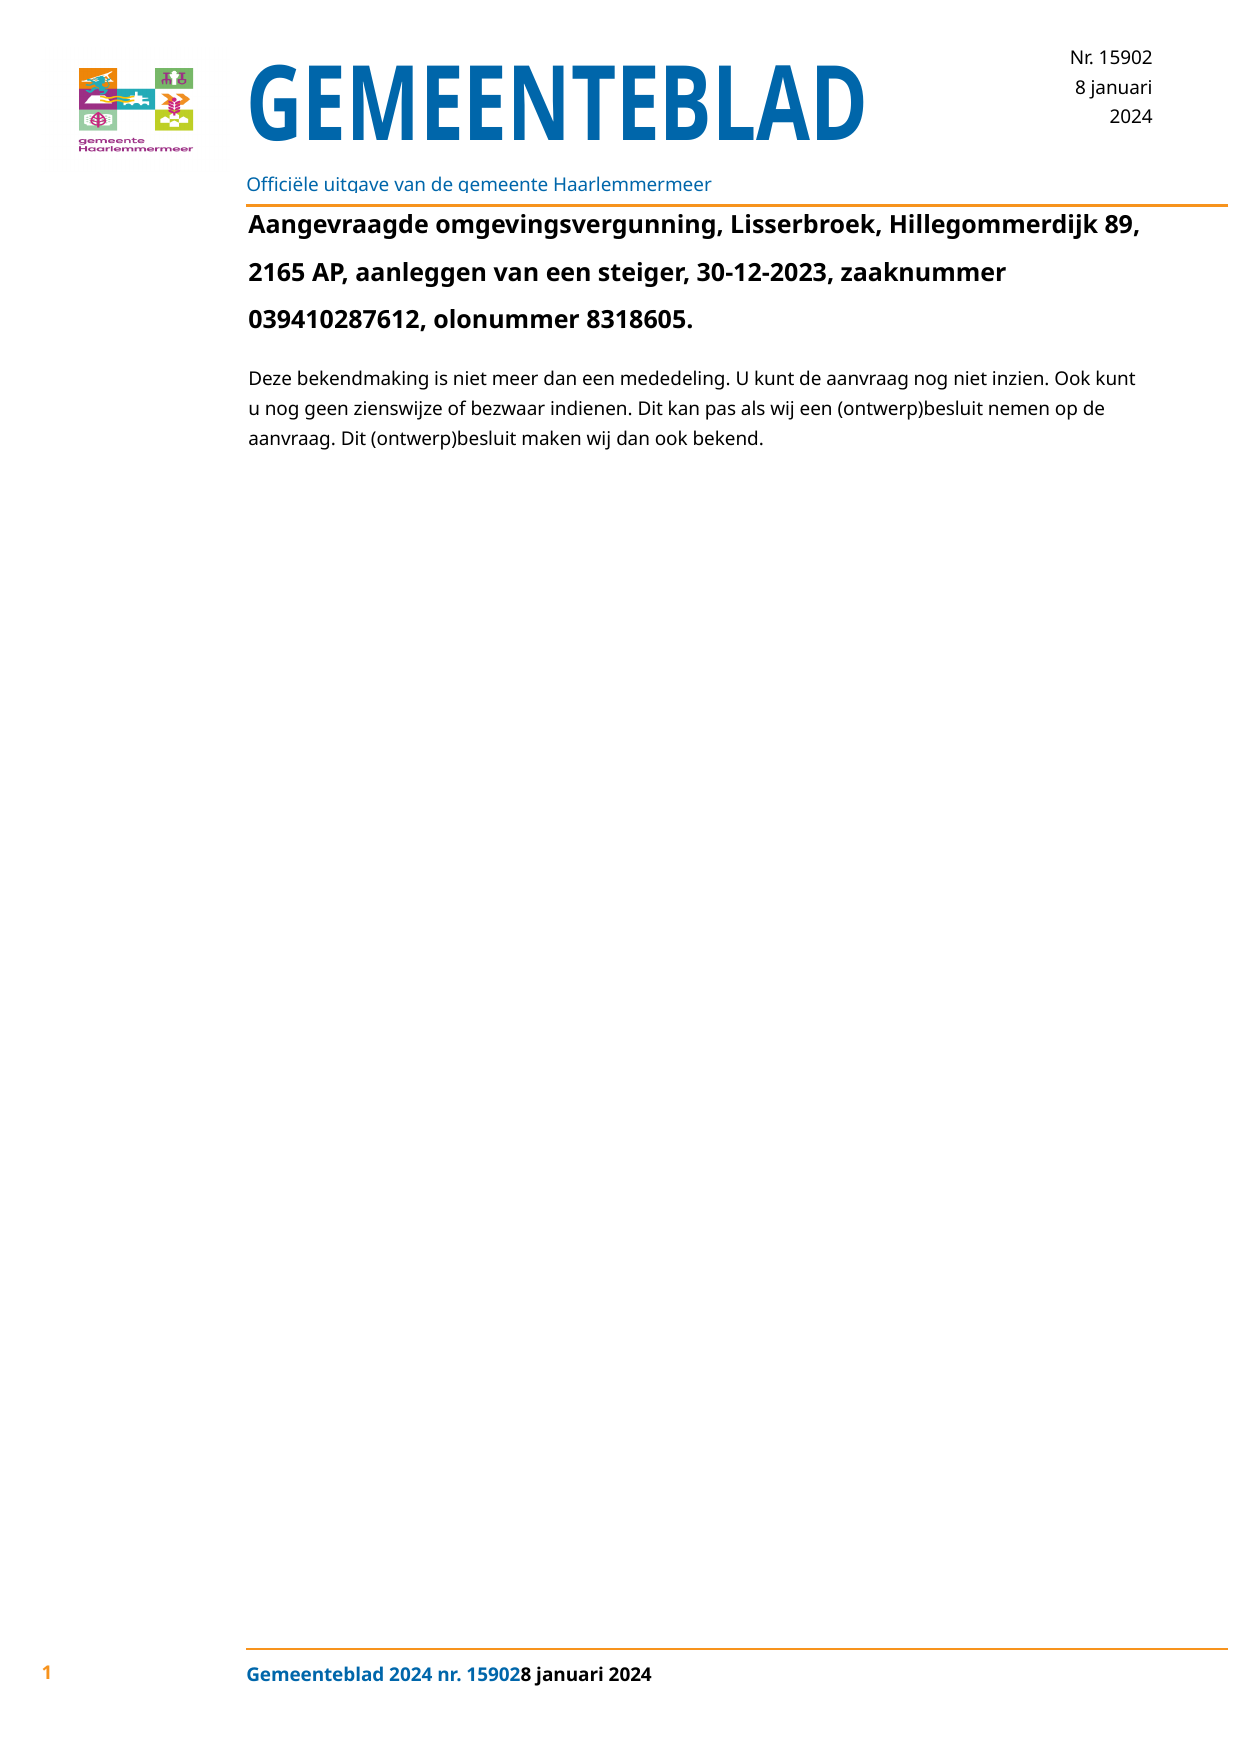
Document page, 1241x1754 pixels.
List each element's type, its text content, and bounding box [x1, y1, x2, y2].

text Aangevraagde omgevingsvergunning, Lisserbroek, Hillegommerdijk 89, 2165 AP, aanleggen van een steiger, 30-12-2023, zaaknummer 039410287612, olonummer 8318605. [248, 207, 1152, 336]
text Deze bekendmaking is niet meer dan een mededeling. U kunt de aanvraag nog niet inzien. Ook kunt u nog geen zienswijze of bezwaar indienen. Dit kan pas als wij een (ontwerp)besluit nemen op de aanvraag. Dit (ontwerp)besluit maken wij dan ook bekend. [248, 366, 1152, 450]
picture [41, 47, 231, 172]
